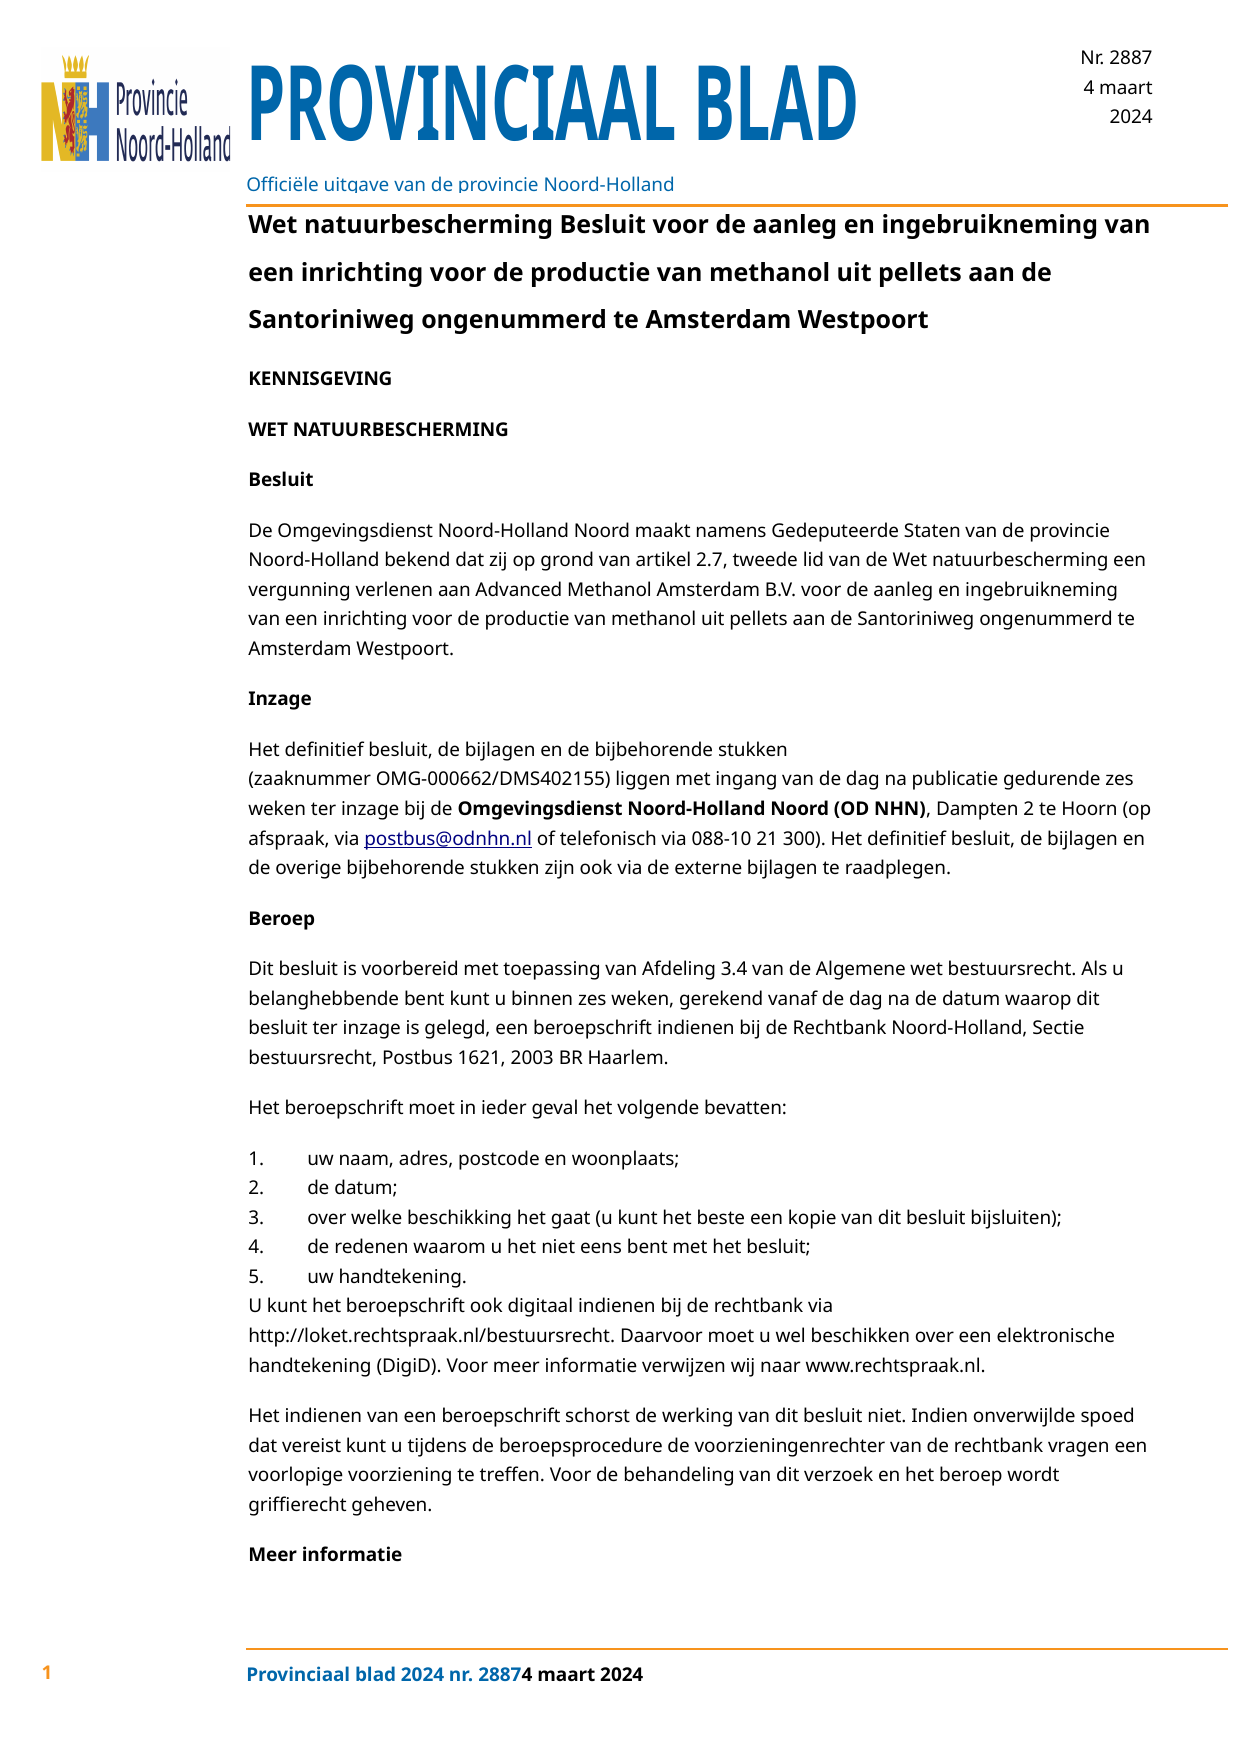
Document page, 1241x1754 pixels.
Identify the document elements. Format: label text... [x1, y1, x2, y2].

list de redenen waarom u het niet eens bent met het besluit; [248, 1233, 1152, 1259]
text Beroep [248, 905, 1152, 930]
text WET NATUURBESCHERMING [248, 416, 1152, 442]
text Het beroepschrift moet in ieder geval het volgende bevatten: [248, 1094, 1152, 1120]
text U kunt het beroepschrift ook digitaal indienen bij de rechtbank via http://loket.rechtspraak.nl/bestuursrecht. Daarvoor moet u wel beschikken over een elektronische handtekening (DigiD). Voor meer informatie verwijzen wij naar www.rechtspraak.nl. [248, 1293, 1152, 1377]
text Wet natuurbescherming Besluit voor de aanleg en ingebruikneming van een inrichting voor de productie van methanol uit pellets aan de Santoriniweg ongenummerd te Amsterdam Westpoort [248, 207, 1152, 336]
text Het indienen van een beroepschrift schorst de werking van dit besluit niet. Indien onverwijlde spoed dat vereist kunt u tijdens de beroepsprocedure de voorzieningenrechter van de rechtbank vragen een voorlopige voorziening te treffen. Voor de behandeling van dit verzoek en het beroep wordt griffierecht geheven. [248, 1402, 1152, 1517]
text De Omgevingsdienst Noord-Holland Noord maakt namens Gedeputeerde Staten van de provincie Noord-Holland bekend dat zij op grond van artikel 2.7, tweede lid van de Wet natuurbescherming een vergunning verlenen aan Advanced Methanol Amsterdam B.V. voor de aanleg en ingebruikneming van een inrichting voor de productie van methanol uit pellets aan de Santoriniweg ongenummerd te Amsterdam Westpoort. [248, 517, 1152, 661]
list uw naam, adres, postcode en woonplaats; [248, 1145, 1152, 1170]
text Inzage [248, 686, 1152, 711]
list uw handtekening. [248, 1263, 1152, 1289]
text Meer informatie [248, 1541, 1152, 1567]
list over welke beschikking het gaat (u kunt het beste een kopie van dit besluit bijsluiten); [248, 1204, 1152, 1229]
text Het definitief besluit, de bijlagen en de bijbehorende stukken (zaaknummer OMG-000662/DMS402155) liggen met ingang van de dag na publicatie gedurende zes weken ter inzage bij de Omgevingsdienst Noord-Holland Noord (OD NHN), Dampten 2 te Hoorn (op afspraak, via postbus@odnhn.nl of telefonisch via 088-10 21 300). Het definitief besluit, de bijlagen en de overige bijbehorende stukken zijn ook via de externe bijlagen te raadplegen. [248, 736, 1152, 880]
text KENNISGEVING [248, 366, 1152, 391]
list de datum; [248, 1174, 1152, 1200]
picture [41, 47, 231, 172]
text Dit besluit is voorbereid met toepassing van Afdeling 3.4 van de Algemene wet bestuursrecht. Als u belanghebbende bent kunt u binnen zes weken, gerekend vanaf de dag na de datum waarop dit besluit ter inzage is gelegd, een beroepschrift indienen bij de Rechtbank Noord-Holland, Sectie bestuursrecht, Postbus 1621, 2003 BR Haarlem. [248, 955, 1152, 1069]
text Besluit [248, 466, 1152, 492]
